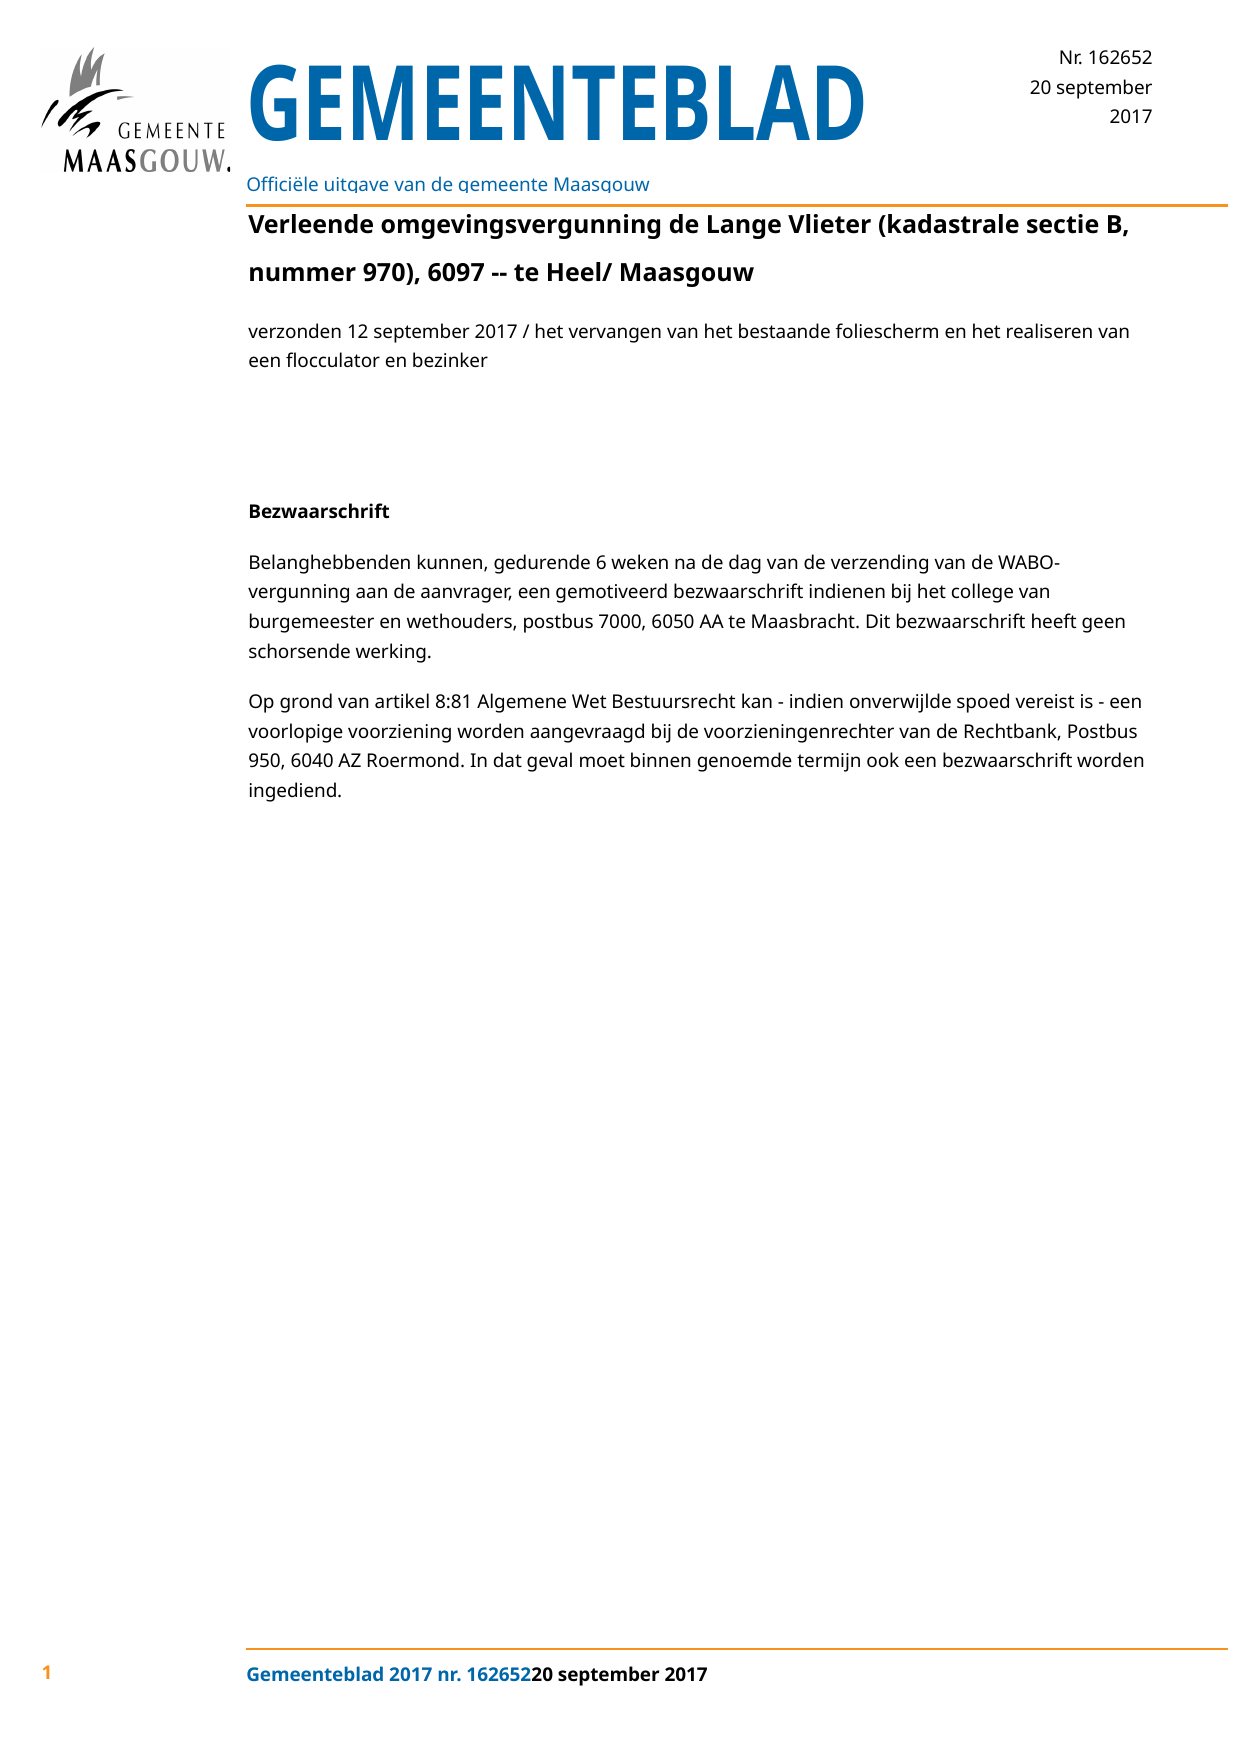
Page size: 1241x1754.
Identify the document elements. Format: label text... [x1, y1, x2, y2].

picture [41, 47, 231, 172]
text Belanghebbenden kunnen, gedurende 6 weken na de dag van de verzending van de WABO-vergunning aan de aanvrager, een gemotiveerd bezwaarschrift indienen bij het college van burgemeester en wethouders, postbus 7000, 6050 AA te Maasbracht. Dit bezwaarschrift heeft geen schorsende werking. [248, 549, 1152, 664]
text verzonden 12 september 2017 / het vervangen van het bestaande foliescherm en het realiseren van een flocculator en bezinker [248, 318, 1152, 373]
text Verleende omgevingsvergunning de Lange Vlieter (kadastrale sectie B, nummer 970), 6097 -- te Heel/ Maasgouw [248, 207, 1152, 288]
text Bezwaarschrift [248, 499, 1152, 524]
text Op grond van artikel 8:81 Algemene Wet Bestuursrecht kan - indien onverwijlde spoed vereist is - een voorlopige voorziening worden aangevraagd bij de voorzieningenrechter van de Rechtbank, Postbus 950, 6040 AZ Roermond. In dat geval moet binnen genoemde termijn ook een bezwaarschrift worden ingediend. [248, 688, 1152, 803]
